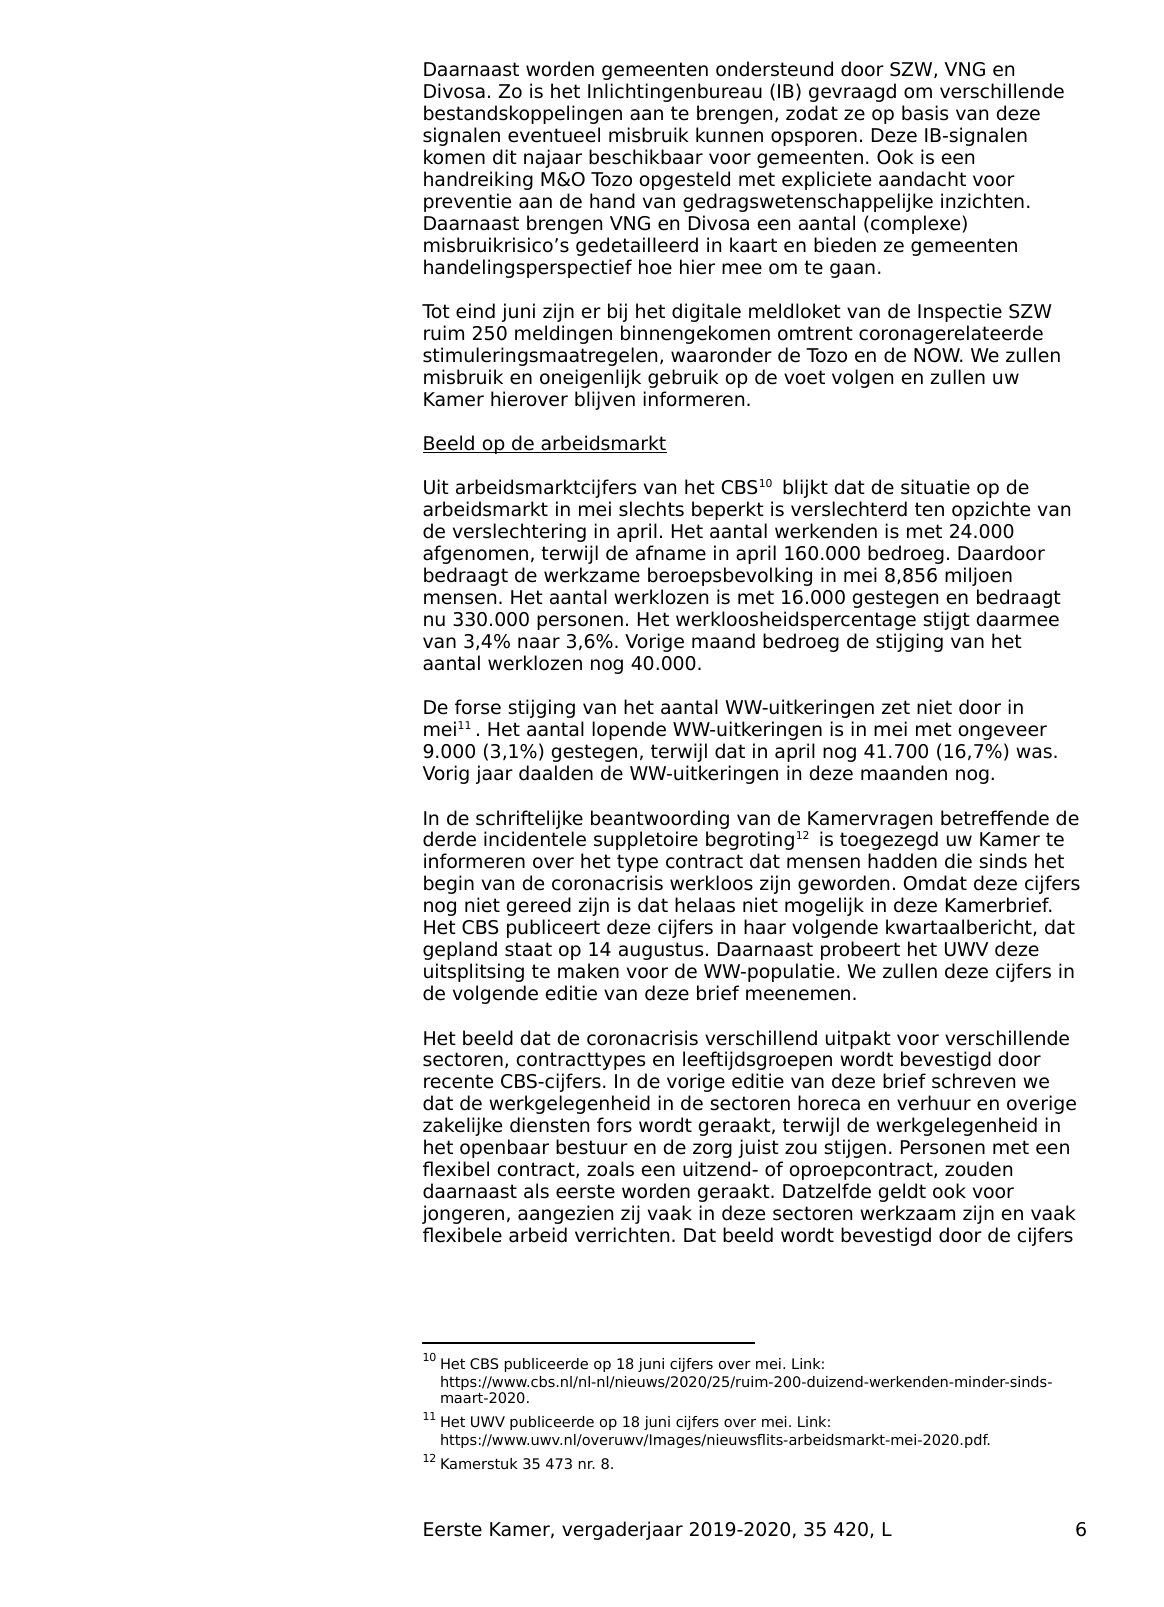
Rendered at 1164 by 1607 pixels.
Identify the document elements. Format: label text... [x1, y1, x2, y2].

text Kamerstuk 35 473 nr. 8. [422, 1452, 1087, 1474]
text Het beeld dat de coronacrisis verschillend uitpakt voor verschillende sectoren, contracttypes en leeftijdsgroepen wordt bevestigd door recente CBS-cijfers. In de vorige editie van deze brief schreven we dat de werkgelegenheid in de sectoren horeca en verhuur en overige zakelijke diensten fors wordt geraakt, terwijl de werkgelegenheid in het openbaar bestuur en de zorg juist zou stijgen. Personen met een flexibel contract, zoals een uitzend- of oproepcontract, zouden daarnaast als eerste worden geraakt. Datzelfde geldt ook voor jongeren, aangezien zij vaak in deze sectoren werkzaam zijn en vaak flexibele arbeid verrichten. Dat beeld wordt bevestigd door de cijfers [422, 1027, 1087, 1247]
text In de schriftelijke beantwoording van de Kamervragen betreffende de derde incidentele suppletoire begroting is toegezegd uw Kamer te informeren over het type contract dat mensen hadden die sinds het begin van de coronacrisis werkloos zijn geworden. Omdat deze cijfers nog niet gereed zijn is dat helaas niet mogelijk in deze Kamerbrief. Het CBS publiceert deze cijfers in haar volgende kwartaalbericht, dat gepland staat op 14 augustus. Daarnaast probeert het UWV deze uitsplitsing te maken voor de WW-populatie. We zullen deze cijfers in de volgende editie van deze brief meenemen. [422, 807, 1087, 1005]
text Tot eind juni zijn er bij het digitale meldloket van de Inspectie SZW ruim 250 meldingen binnengekomen omtrent coronagerelateerde stimuleringsmaatregelen, waaronder de Tozo en de NOW. We zullen misbruik en oneigenlijk gebruik op de voet volgen en zullen uw Kamer hierover blijven informeren. [422, 301, 1087, 411]
text Daarnaast worden gemeenten ondersteund door SZW, VNG en Divosa. Zo is het Inlichtingenbureau (IB) gevraagd om verschillende bestandskoppelingen aan te brengen, zodat ze op basis van deze signalen eventueel misbruik kunnen opsporen. Deze IB-signalen komen dit najaar beschikbaar voor gemeenten. Ook is een handreiking M&O Tozo opgesteld met expliciete aandacht voor preventie aan de hand van gedragswetenschappelijke inzichten. Daarnaast brengen VNG en Divosa een aantal (complexe) misbruikrisico’s gedetailleerd in kaart en bieden ze gemeenten handelingsperspectief hoe hier mee om te gaan. [422, 59, 1087, 279]
subtitle Beeld op de arbeidsmarkt [422, 433, 1087, 455]
text Uit arbeidsmarktcijfers van het CBS blijkt dat de situatie op de arbeidsmarkt in mei slechts beperkt is verslechterd ten opzichte van de verslechtering in april. Het aantal werkenden is met 24.000 afgenomen, terwijl de afname in april 160.000 bedroeg. Daardoor bedraagt de werkzame beroepsbevolking in mei 8,856 miljoen mensen. Het aantal werklozen is met 16.000 gestegen en bedraagt nu 330.000 personen. Het werkloosheidspercentage stijgt daarmee van 3,4% naar 3,6%. Vorige maand bedroeg de stijging van het aantal werklozen nog 40.000. [422, 477, 1087, 675]
text Het CBS publiceerde op 18 juni cijfers over mei. Link: https://www.cbs.nl/nl-nl/nieuws/2020/25/ruim-200-duizend-werkenden-minder-sinds-maart-2020. [422, 1352, 1087, 1407]
text Het UWV publiceerde op 18 juni cijfers over mei. Link: https://www.uwv.nl/overuwv/Images/nieuwsflits-arbeidsmarkt-mei-2020.pdf. [422, 1410, 1087, 1449]
text De forse stijging van het aantal WW-uitkeringen zet niet door in mei. Het aantal lopende WW-uitkeringen is in mei met ongeveer 9.000 (3,1%) gestegen, terwijl dat in april nog 41.700 (16,7%) was. Vorig jaar daalden de WW-uitkeringen in deze maanden nog. [422, 697, 1087, 785]
